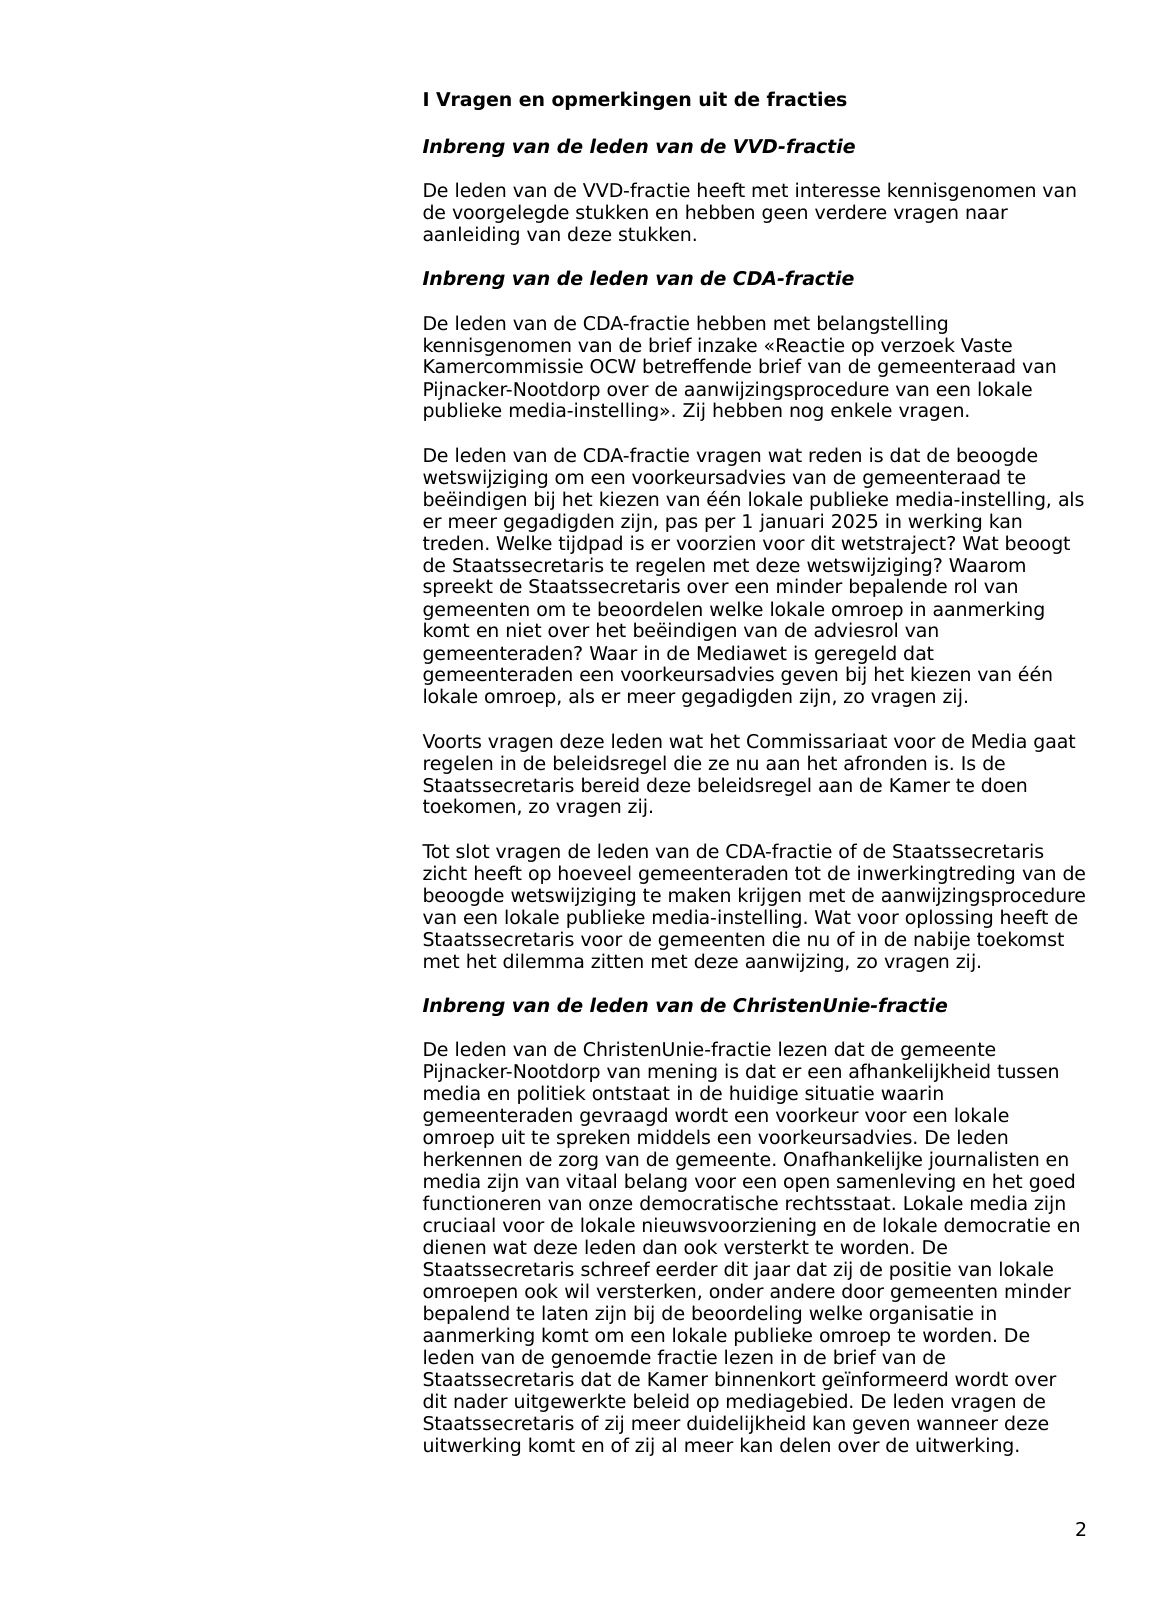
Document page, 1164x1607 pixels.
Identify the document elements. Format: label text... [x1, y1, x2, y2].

text De leden van de CDA-fractie vragen wat reden is dat de beoogde wetswijziging om een voorkeursadvies van de gemeenteraad te beëindigen bij het kiezen van één lokale publieke media-instelling, als er meer gegadigden zijn, pas per 1 januari 2025 in werking kan treden. Welke tijdpad is er voorzien voor dit wetstraject? Wat beoogt de Staatssecretaris te regelen met deze wetswijziging? Waarom spreekt de Staatssecretaris over een minder bepalende rol van gemeenten om te beoordelen welke lokale omroep in aanmerking komt en niet over het beëindigen van de adviesrol van gemeenteraden? Waar in de Mediawet is geregeld dat gemeenteraden een voorkeursadvies geven bij het kiezen van één lokale omroep, als er meer gegadigden zijn, zo vragen zij. [422, 444, 1087, 708]
subtitle Inbreng van de leden van de ChristenUnie-fractie [422, 995, 1087, 1017]
text Voorts vragen deze leden wat het Commissariaat voor de Media gaat regelen in de beleidsregel die ze nu aan het afronden is. Is de Staatssecretaris bereid deze beleidsregel aan de Kamer te doen toekomen, zo vragen zij. [422, 731, 1087, 818]
text De leden van de VVD-fractie heeft met interesse kennisgenomen van de voorgelegde stukken en hebben geen verdere vragen naar aanleiding van deze stukken. [422, 180, 1087, 246]
subtitle Inbreng van de leden van de VVD-fractie [422, 136, 1087, 158]
subtitle Inbreng van de leden van de CDA-fractie [422, 268, 1087, 290]
text De leden van de ChristenUnie-fractie lezen dat de gemeente Pijnacker-Nootdorp van mening is dat er een afhankelijkheid tussen media en politiek ontstaat in de huidige situatie waarin gemeenteraden gevraagd wordt een voorkeur voor een lokale omroep uit te spreken middels een voorkeursadvies. De leden herkennen de zorg van de gemeente. Onafhankelijke journalisten en media zijn van vitaal belang voor een open samenleving en het goed functioneren van onze democratische rechtsstaat. Lokale media zijn cruciaal voor de lokale nieuwsvoorziening en de lokale democratie en dienen wat deze leden dan ook versterkt te worden. De Staatssecretaris schreef eerder dit jaar dat zij de positie van lokale omroepen ook wil versterken, onder andere door gemeenten minder bepalend te laten zijn bij de beoordeling welke organisatie in aanmerking komt om een lokale publieke omroep te worden. De leden van de genoemde fractie lezen in de brief van de Staatssecretaris dat de Kamer binnenkort geïnformeerd wordt over dit nader uitgewerkte beleid op mediagebied. De leden vragen de Staatssecretaris of zij meer duidelijkheid kan geven wanneer deze uitwerking komt en of zij al meer kan delen over de uitwerking. [422, 1039, 1087, 1456]
text Tot slot vragen de leden van de CDA-fractie of de Staatssecretaris zicht heeft op hoeveel gemeenteraden tot de inwerkingtreding van de beoogde wetswijziging te maken krijgen met de aanwijzingsprocedure van een lokale publieke media-instelling. Wat voor oplossing heeft de Staatssecretaris voor de gemeenten die nu of in de nabije toekomst met het dilemma zitten met deze aanwijzing, zo vragen zij. [422, 841, 1087, 972]
text De leden van de CDA-fractie hebben met belangstelling kennisgenomen van de brief inzake «Reactie op verzoek Vaste Kamercommissie OCW betreffende brief van de gemeenteraad van Pijnacker-Nootdorp over de aanwijzingsprocedure van een lokale publieke media-instelling». Zij hebben nog enkele vragen. [422, 312, 1087, 422]
subtitle I Vragen en opmerkingen uit de fracties [422, 89, 1087, 111]
